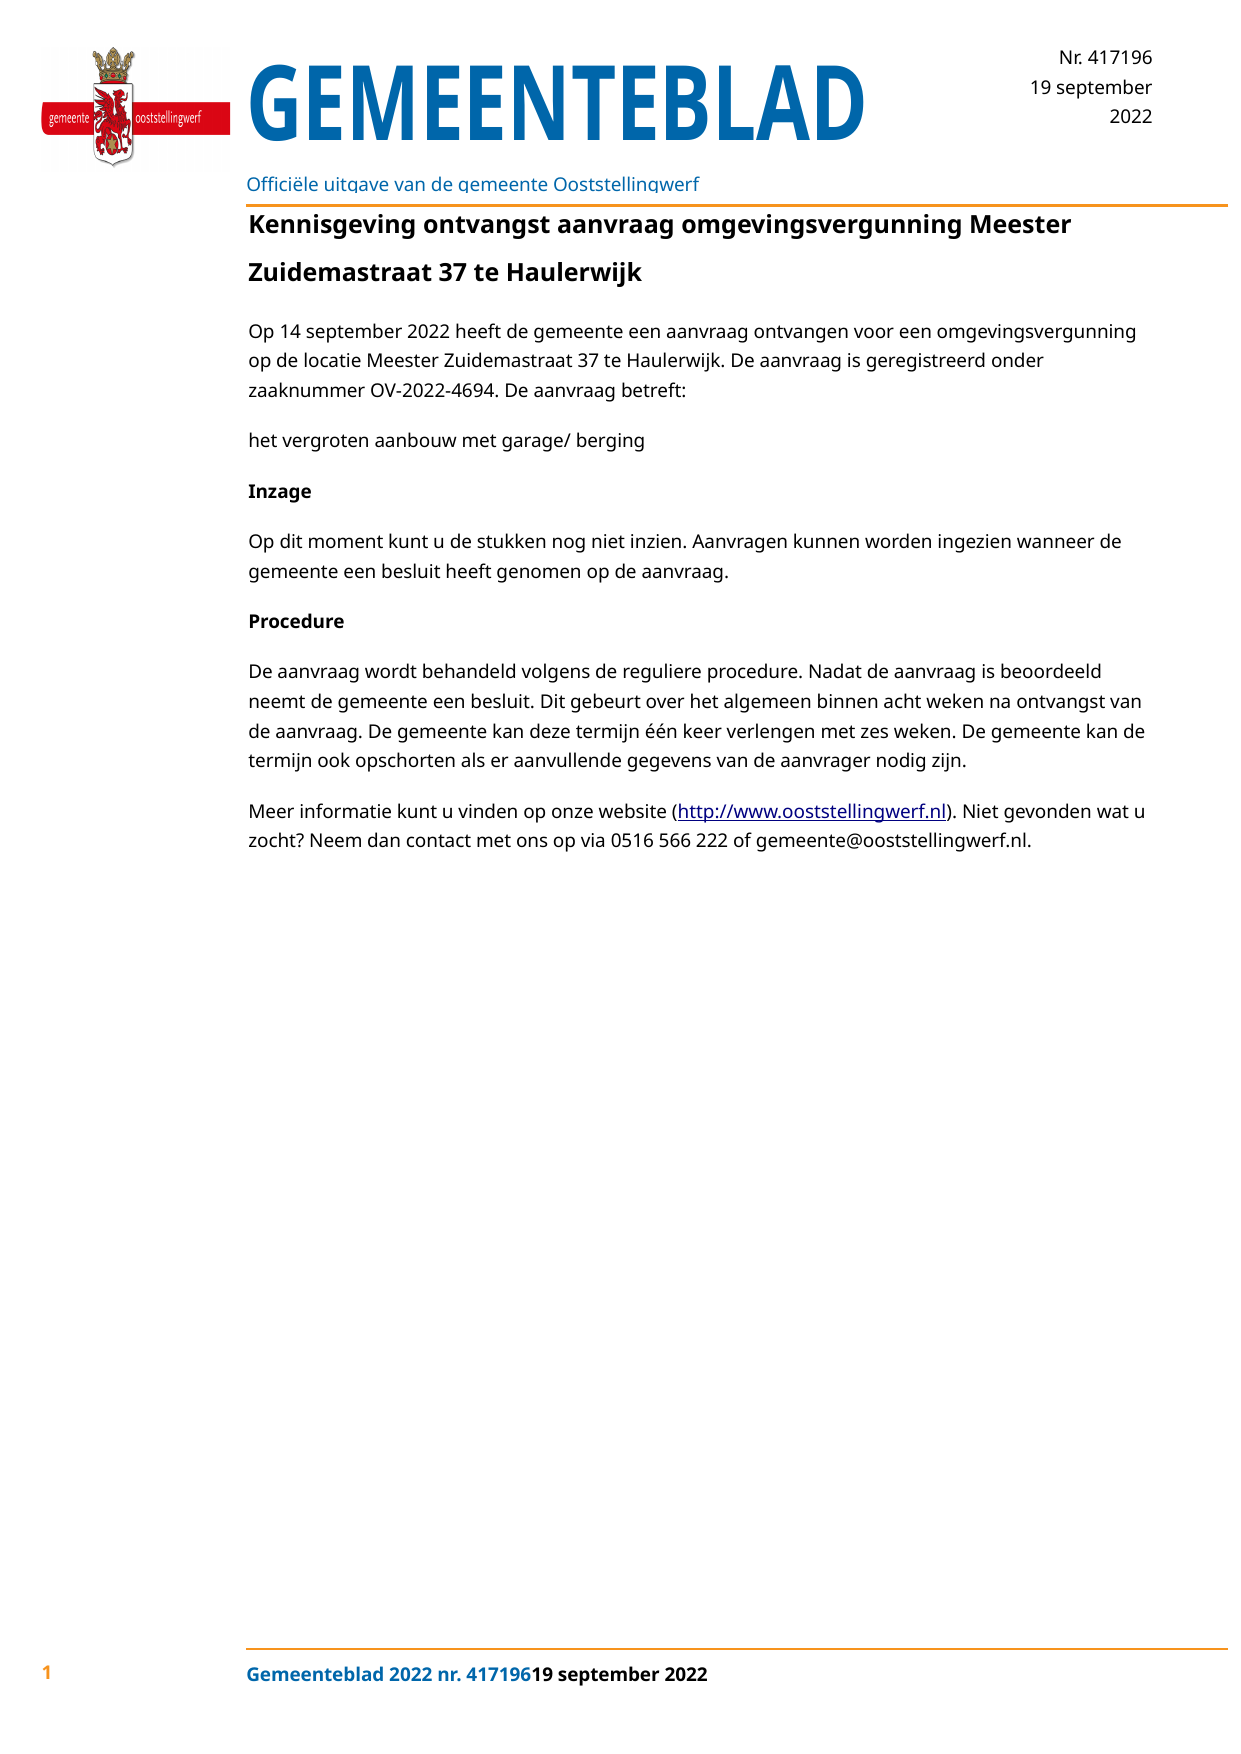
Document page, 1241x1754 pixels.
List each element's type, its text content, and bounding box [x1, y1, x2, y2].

picture [41, 47, 231, 172]
text Op dit moment kunt u de stukken nog niet inzien. Aanvragen kunnen worden ingezien wanneer de gemeente een besluit heeft genomen op de aanvraag. [248, 528, 1152, 584]
text het vergroten aanbouw met garage/ berging [248, 427, 1152, 453]
text De aanvraag wordt behandeld volgens de reguliere procedure. Nadat de aanvraag is beoordeeld neemt de gemeente een besluit. Dit gebeurt over het algemeen binnen acht weken na ontvangst van de aanvraag. De gemeente kan deze termijn één keer verlengen met zes weken. De gemeente kan de termijn ook opschorten als er aanvullende gegevens van de aanvrager nodig zijn. [248, 659, 1152, 773]
text Procedure [248, 608, 1152, 634]
text Meer informatie kunt u vinden op onze website (http://www.ooststellingwerf.nl). Niet gevonden wat u zocht? Neem dan contact met ons op via 0516 566 222 of gemeente@ooststellingwerf.nl. [248, 798, 1152, 853]
text Kennisgeving ontvangst aanvraag omgevingsvergunning Meester Zuidemastraat 37 te Haulerwijk [248, 207, 1152, 288]
text Inzage [248, 478, 1152, 504]
text Op 14 september 2022 heeft de gemeente een aanvraag ontvangen voor een omgevingsvergunning op de locatie Meester Zuidemastraat 37 te Haulerwijk. De aanvraag is geregistreerd onder zaaknummer OV-2022-4694. De aanvraag betreft: [248, 318, 1152, 403]
